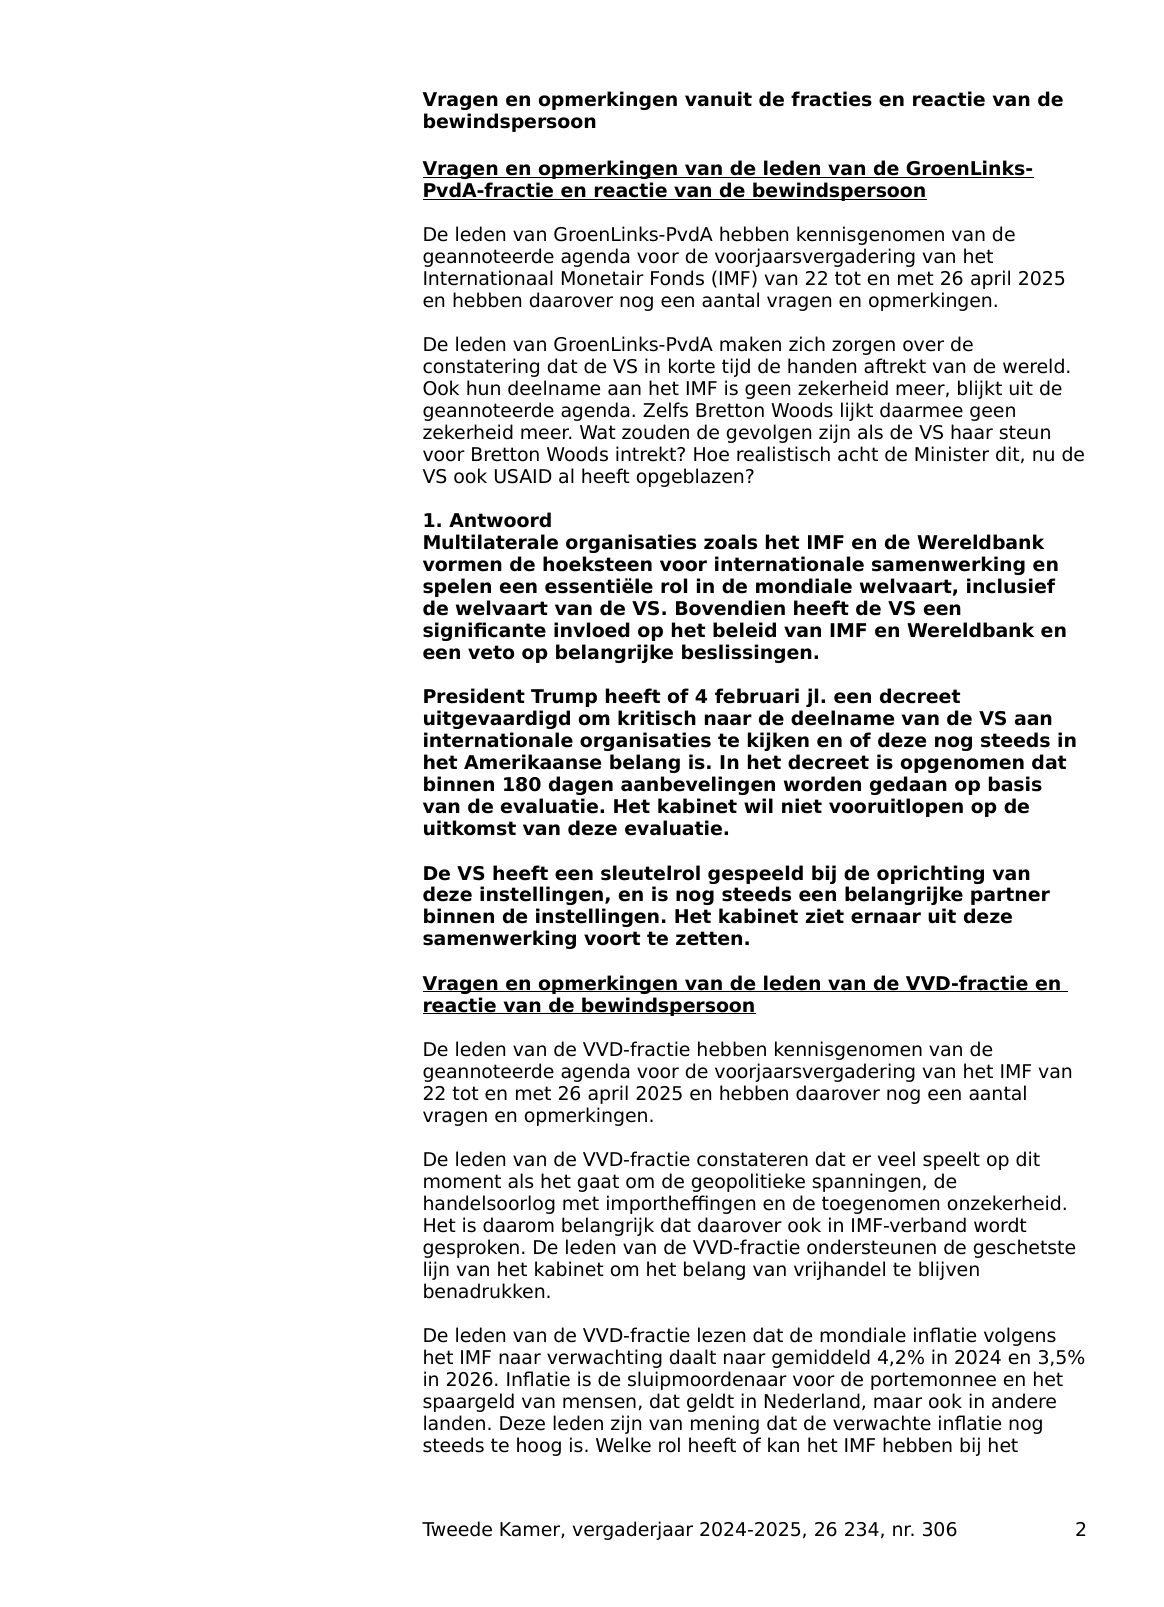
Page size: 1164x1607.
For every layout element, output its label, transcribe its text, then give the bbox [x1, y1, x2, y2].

subtitle Vragen en opmerkingen van de leden van de GroenLinks-PvdA-fractie en reactie van de bewindspersoon [422, 158, 1087, 202]
subtitle Vragen en opmerkingen van de leden van de VVD-fractie en reactie van de bewindspersoon [422, 972, 1087, 1016]
subtitle Vragen en opmerkingen vanuit de fracties en reactie van de bewindspersoon [422, 89, 1087, 133]
text De leden van de VVD-fractie constateren dat er veel speelt op dit moment als het gaat om de geopolitieke spanningen, de handelsoorlog met importheffingen en de toegenomen onzekerheid. Het is daarom belangrijk dat daarover ook in IMF-verband wordt gesproken. De leden van de VVD-fractie ondersteunen de geschetste lijn van het kabinet om het belang van vrijhandel te blijven benadrukken. [422, 1149, 1087, 1303]
text Multilaterale organisaties zoals het IMF en de Wereldbank vormen de hoeksteen voor internationale samenwerking en spelen een essentiële rol in de mondiale welvaart, inclusief de welvaart van de VS. Bovendien heeft de VS een significante invloed op het beleid van IMF en Wereldbank en een veto op belangrijke beslissingen. [422, 532, 1087, 664]
text De leden van GroenLinks-PvdA hebben kennisgenomen van de geannoteerde agenda voor de voorjaarsvergadering van het Internationaal Monetair Fonds (IMF) van 22 tot en met 26 april 2025 en hebben daarover nog een aantal vragen en opmerkingen. [422, 224, 1087, 312]
text De leden van GroenLinks-PvdA maken zich zorgen over de constatering dat de VS in korte tijd de handen aftrekt van de wereld. Ook hun deelname aan het IMF is geen zekerheid meer, blijkt uit de geannoteerde agenda. Zelfs Bretton Woods lijkt daarmee geen zekerheid meer. Wat zouden de gevolgen zijn als de VS haar steun voor Bretton Woods intrekt? Hoe realistisch acht de Minister dit, nu de VS ook USAID al heeft opgeblazen? [422, 334, 1087, 488]
text President Trump heeft of 4 februari jl. een decreet uitgevaardigd om kritisch naar de deelname van de VS aan internationale organisaties te kijken en of deze nog steeds in het Amerikaanse belang is. In het decreet is opgenomen dat binnen 180 dagen aanbevelingen worden gedaan op basis van de evaluatie. Het kabinet wil niet vooruitlopen op de uitkomst van deze evaluatie. [422, 686, 1087, 840]
text De leden van de VVD-fractie hebben kennisgenomen van de geannoteerde agenda voor de voorjaarsvergadering van het IMF van 22 tot en met 26 april 2025 en hebben daarover nog een aantal vragen en opmerkingen. [422, 1039, 1087, 1127]
text De leden van de VVD-fractie lezen dat de mondiale inflatie volgens het IMF naar verwachting daalt naar gemiddeld 4,2% in 2024 en 3,5% in 2026. Inflatie is de sluipmoordenaar voor de portemonnee en het spaargeld van mensen, dat geldt in Nederland, maar ook in andere landen. Deze leden zijn van mening dat de verwachte inflatie nog steeds te hoog is. Welke rol heeft of kan het IMF hebben bij het [422, 1325, 1087, 1457]
text 1. Antwoord [422, 510, 1087, 532]
text De VS heeft een sleutelrol gespeeld bij de oprichting van deze instellingen, en is nog steeds een belangrijke partner binnen de instellingen. Het kabinet ziet ernaar uit deze samenwerking voort te zetten. [422, 862, 1087, 950]
